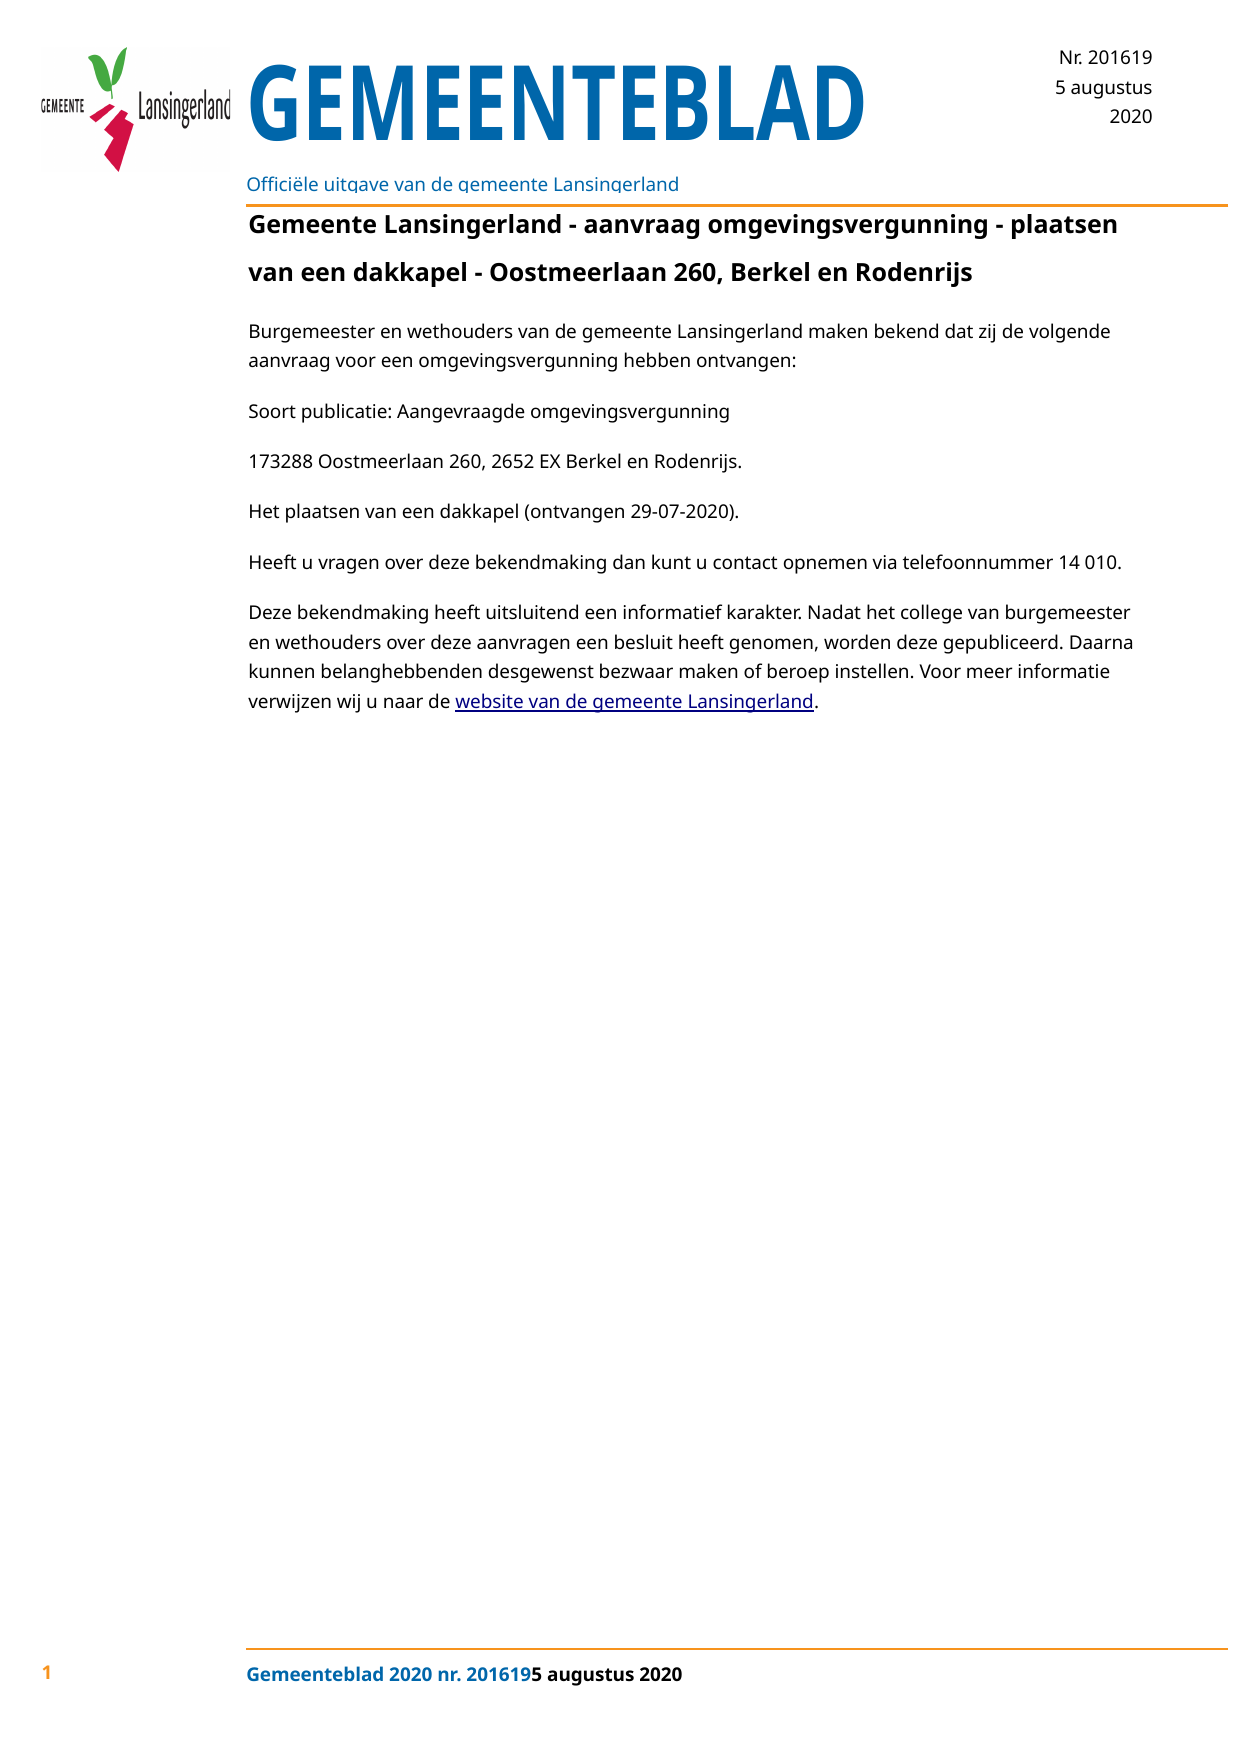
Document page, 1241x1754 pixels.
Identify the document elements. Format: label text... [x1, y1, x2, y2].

text Gemeente Lansingerland - aanvraag omgevingsvergunning - plaatsen van een dakkapel - Oostmeerlaan 260, Berkel en Rodenrijs [248, 207, 1152, 288]
text Het plaatsen van een dakkapel (ontvangen 29-07-2020). [248, 499, 1152, 524]
text Deze bekendmaking heeft uitsluitend een informatief karakter. Nadat het college van burgemeester en wethouders over deze aanvragen een besluit heeft genomen, worden deze gepubliceerd. Daarna kunnen belanghebbenden desgewenst bezwaar maken of beroep instellen. Voor meer informatie verwijzen wij u naar de website van de gemeente Lansingerland. [248, 599, 1152, 714]
picture [41, 47, 231, 172]
text Soort publicatie: Aangevraagde omgevingsvergunning [248, 398, 1152, 424]
text Heeft u vragen over deze bekendmaking dan kunt u contact opnemen via telefoonnummer 14 010. [248, 549, 1152, 575]
text 173288 Oostmeerlaan 260, 2652 EX Berkel en Rodenrijs. [248, 448, 1152, 474]
text Burgemeester en wethouders van de gemeente Lansingerland maken bekend dat zij de volgende aanvraag voor een omgevingsvergunning hebben ontvangen: [248, 318, 1152, 373]
